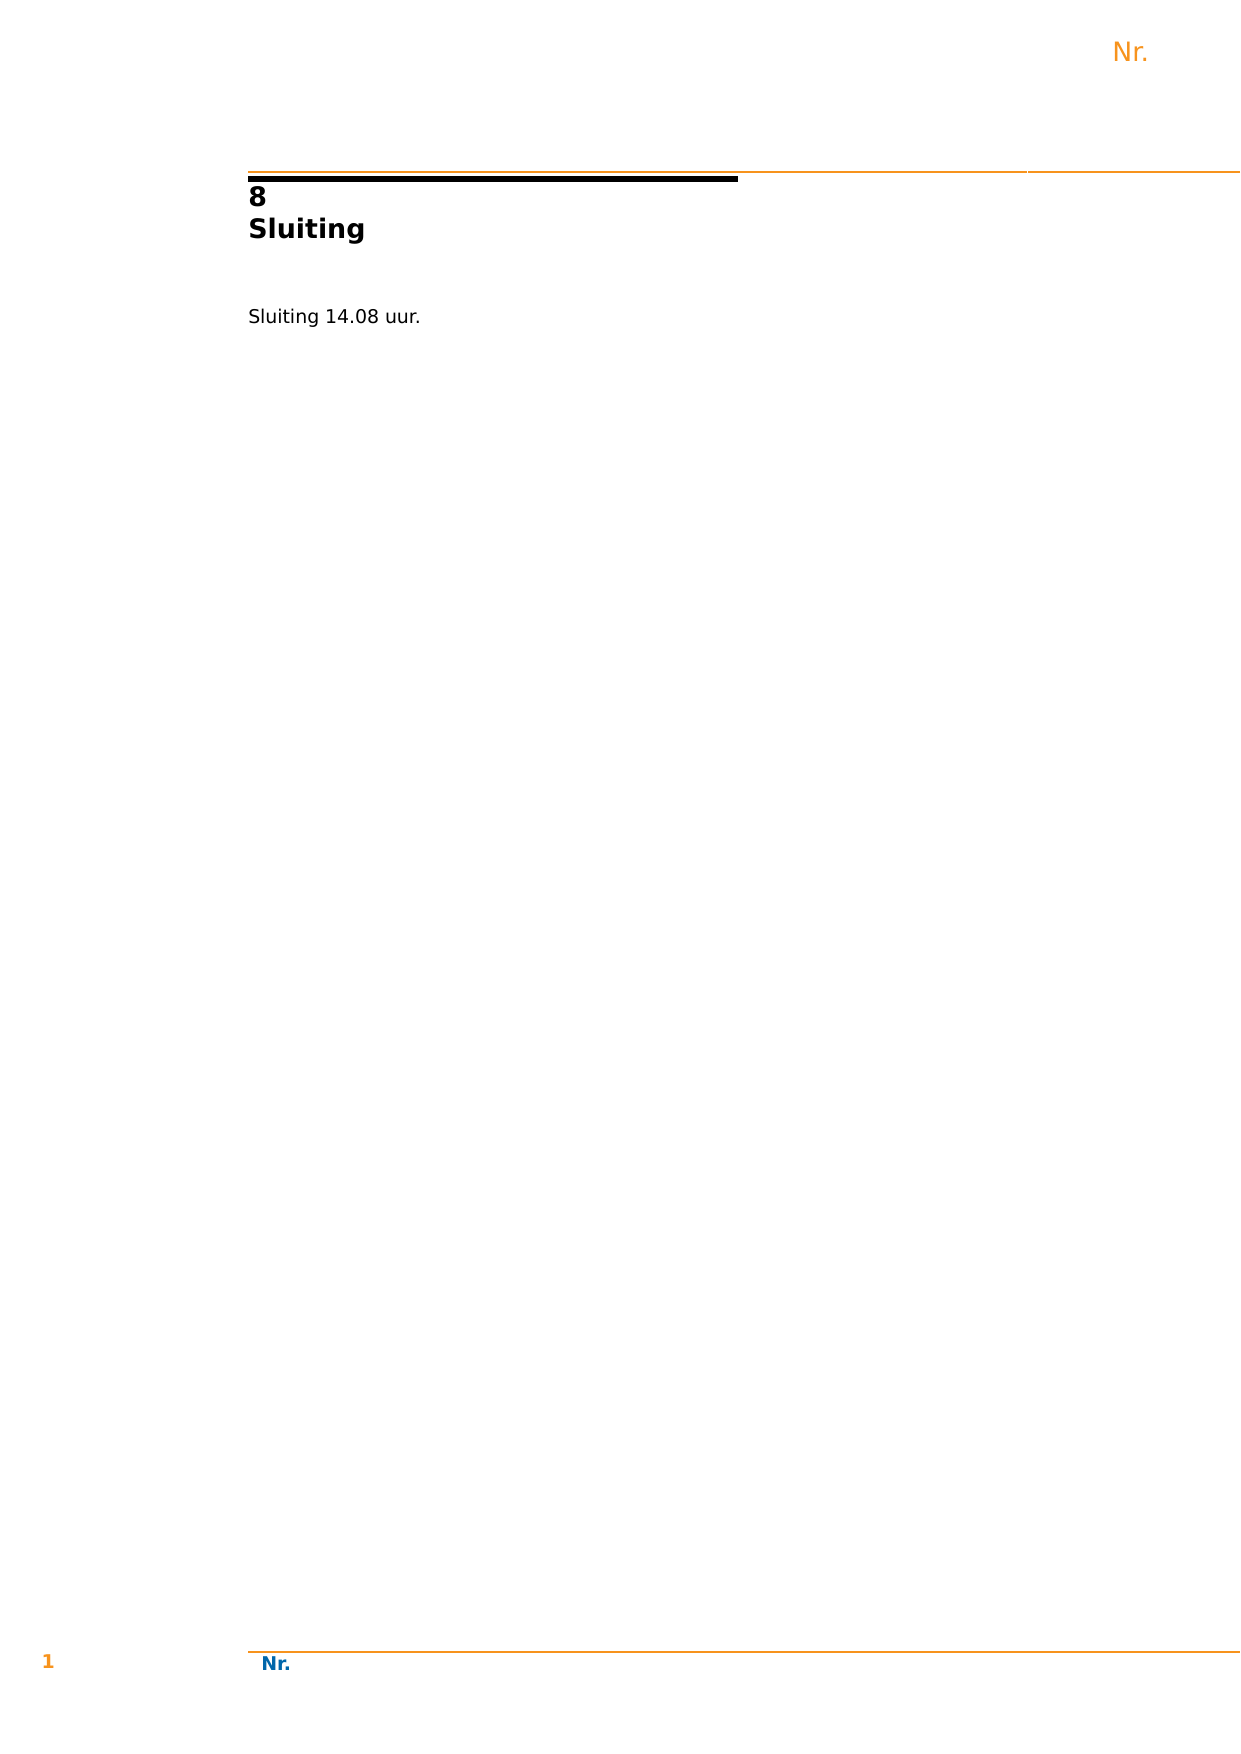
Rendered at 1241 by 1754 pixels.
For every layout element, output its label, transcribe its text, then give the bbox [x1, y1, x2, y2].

title 8 Sluiting [248, 182, 691, 244]
text Sluiting 14.08 uur. [248, 306, 691, 328]
